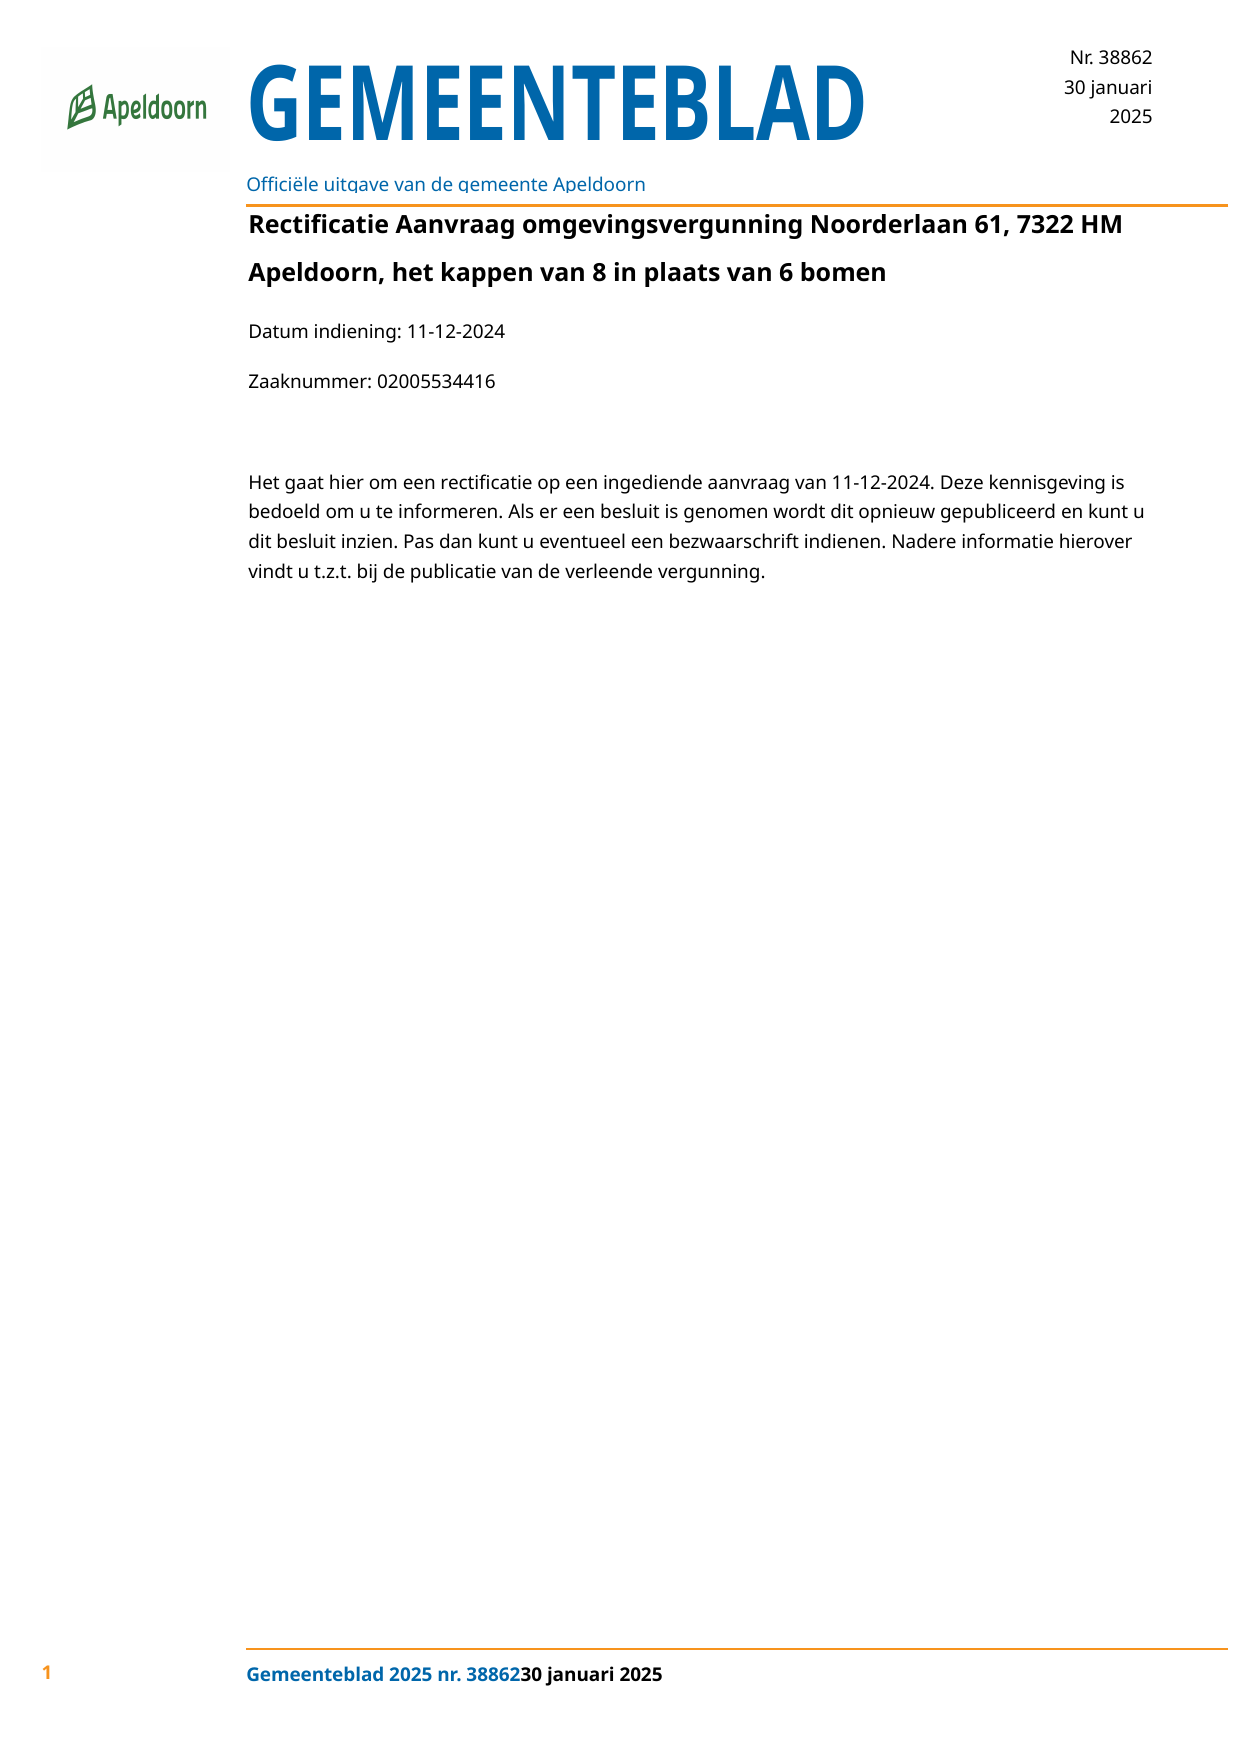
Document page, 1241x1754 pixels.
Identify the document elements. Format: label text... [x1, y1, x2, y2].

picture [41, 47, 231, 172]
text Zaaknummer: 02005534416 [248, 368, 1152, 394]
text Het gaat hier om een rectificatie op een ingediende aanvraag van 11-12-2024. Deze kennisgeving is bedoeld om u te informeren. Als er een besluit is genomen wordt dit opnieuw gepubliceerd en kunt u dit besluit inzien. Pas dan kunt u eventueel een bezwaarschrift indienen. Nadere informatie hierover vindt u t.z.t. bij de publicatie van de verleende vergunning. [248, 469, 1152, 584]
text Datum indiening: 11-12-2024 [248, 318, 1152, 344]
text Rectificatie Aanvraag omgevingsvergunning Noorderlaan 61, 7322 HM Apeldoorn, het kappen van 8 in plaats van 6 bomen [248, 207, 1152, 288]
